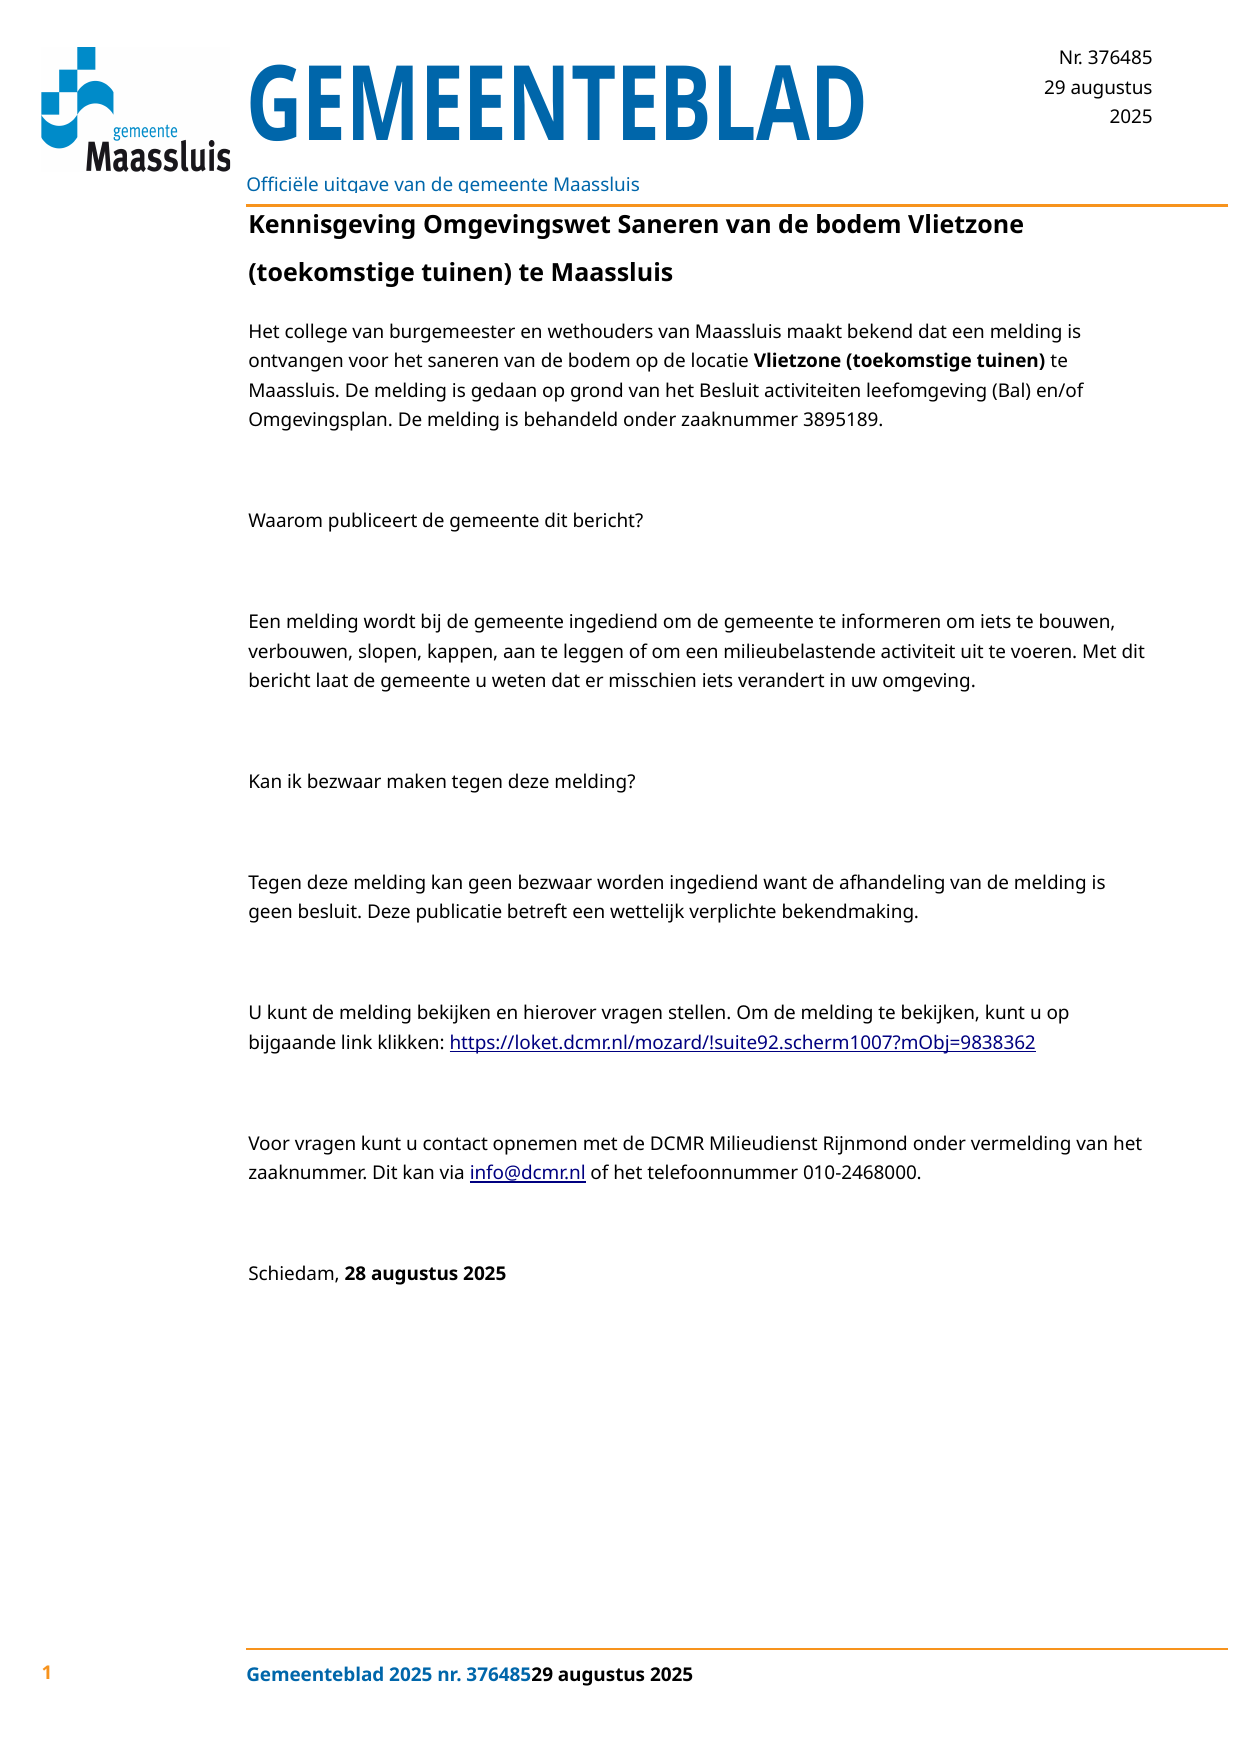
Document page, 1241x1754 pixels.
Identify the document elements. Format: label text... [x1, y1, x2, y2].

picture [41, 47, 231, 172]
text Kan ik bezwaar maken tegen deze melding? [248, 768, 1152, 794]
text Tegen deze melding kan geen bezwaar worden ingediend want de afhandeling van de melding is geen besluit. Deze publicatie betreft een wettelijk verplichte bekendmaking. [248, 869, 1152, 924]
text Het college van burgemeester en wethouders van Maassluis maakt bekend dat een melding is ontvangen voor het saneren van de bodem op de locatie Vlietzone (toekomstige tuinen) te Maassluis. De melding is gedaan op grond van het Besluit activiteiten leefomgeving (Bal) en/of Omgevingsplan. De melding is behandeld onder zaaknummer 3895189. [248, 318, 1152, 432]
text Waarom publiceert de gemeente dit bericht? [248, 507, 1152, 533]
text Schiedam, 28 augustus 2025 [248, 1260, 1152, 1286]
text Kennisgeving Omgevingswet Saneren van de bodem Vlietzone (toekomstige tuinen) te Maassluis [248, 207, 1152, 288]
text Voor vragen kunt u contact opnemen met de DCMR Milieudienst Rijnmond onder vermelding van het zaaknummer. Dit kan via info@dcmr.nl of het telefoonnummer 010-2468000. [248, 1130, 1152, 1185]
text U kunt de melding bekijken en hierover vragen stellen. Om de melding te bekijken, kunt u op bijgaande link klikken: https://loket.dcmr.nl/mozard/!suite92.scherm1007?mObj=9838362 [248, 999, 1152, 1055]
text Een melding wordt bij de gemeente ingediend om de gemeente te informeren om iets te bouwen, verbouwen, slopen, kappen, aan te leggen of om een milieubelastende activiteit uit te voeren. Met dit bericht laat de gemeente u weten dat er misschien iets verandert in uw omgeving. [248, 608, 1152, 693]
picture [41, 47, 77, 92]
